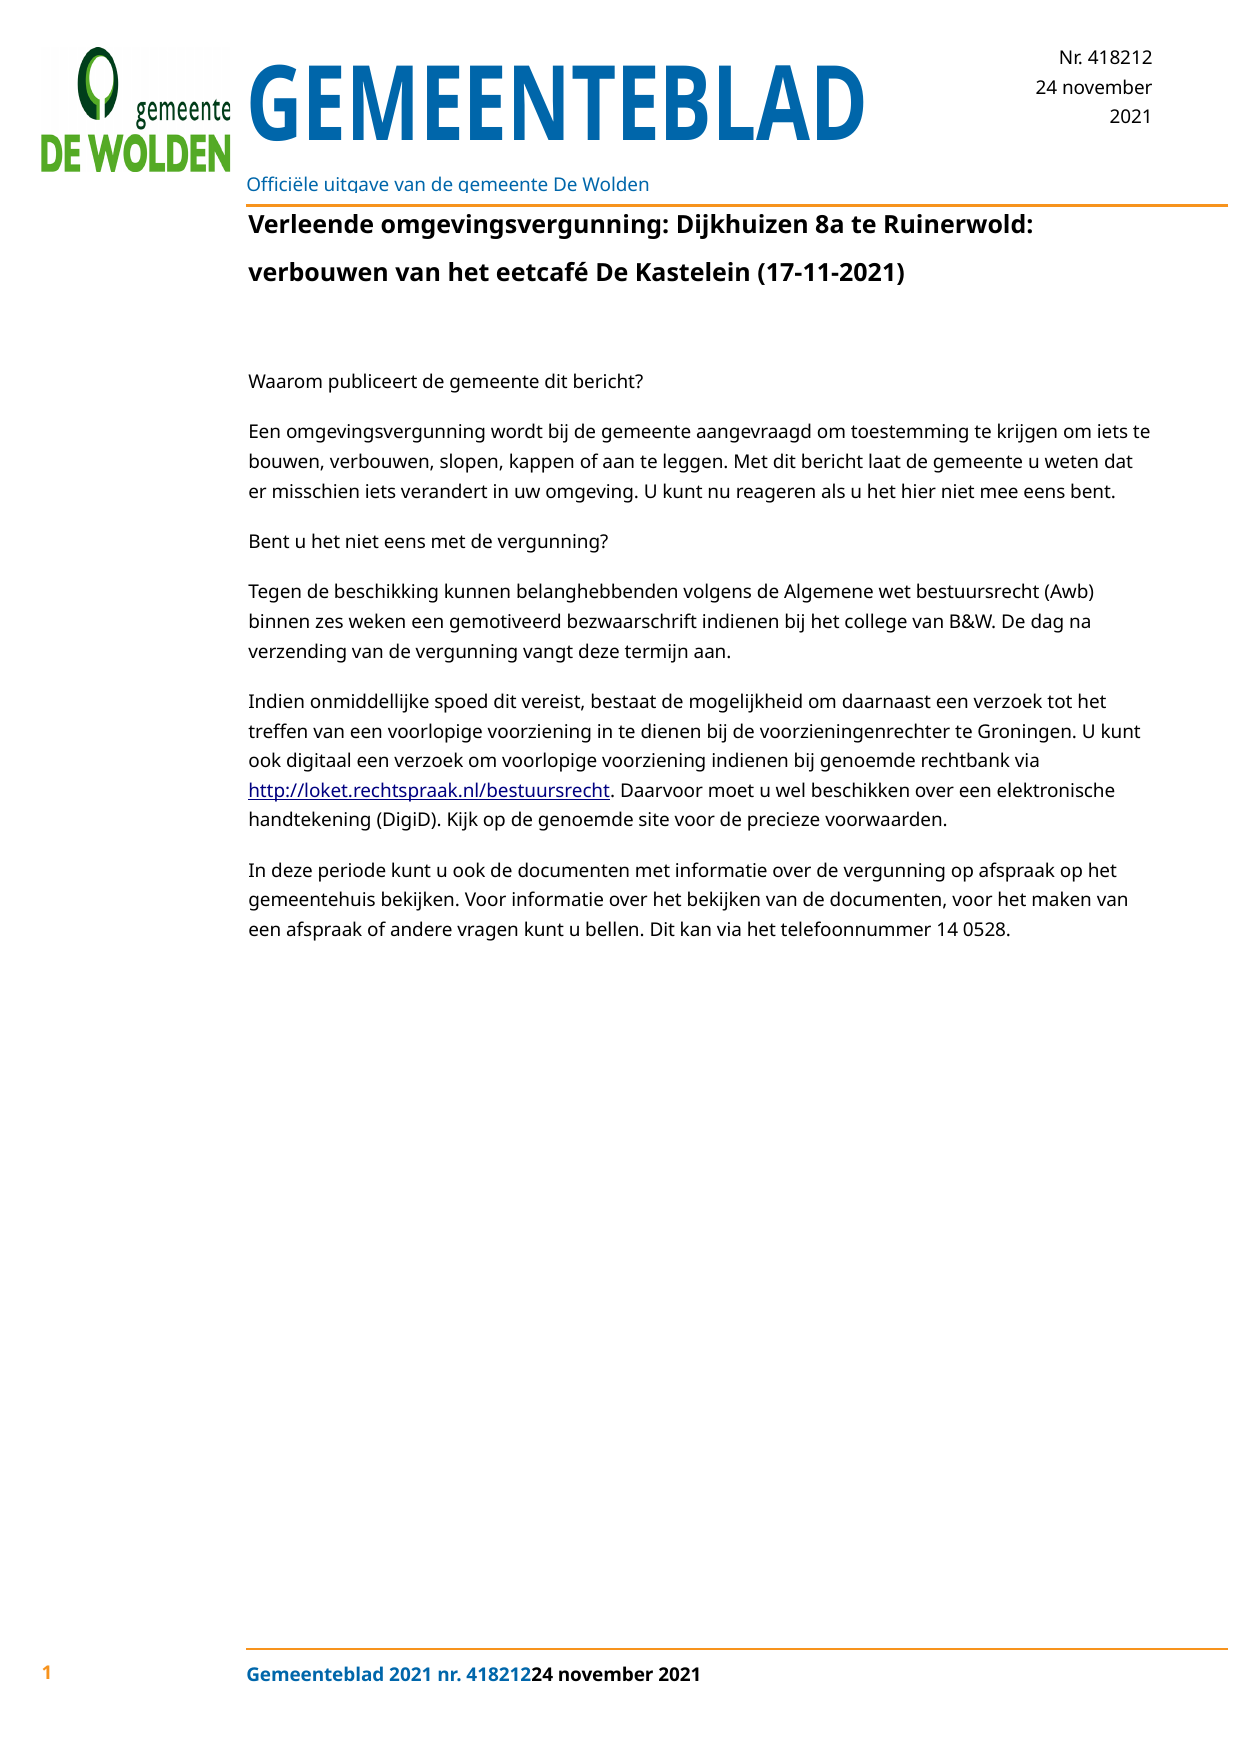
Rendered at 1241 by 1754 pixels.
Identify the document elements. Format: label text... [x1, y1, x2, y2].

text Indien onmiddellijke spoed dit vereist, bestaat de mogelijkheid om daarnaast een verzoek tot het treffen van een voorlopige voorziening in te dienen bij de voorzieningenrechter te Groningen. U kunt ook digitaal een verzoek om voorlopige voorziening indienen bij genoemde rechtbank via http://loket.rechtspraak.nl/bestuursrecht. Daarvoor moet u wel beschikken over een elektronische handtekening (DigiD). Kijk op de genoemde site voor de precieze voorwaarden. [248, 688, 1152, 832]
picture [41, 47, 231, 172]
text Een omgevingsvergunning wordt bij de gemeente aangevraagd om toestemming te krijgen om iets te bouwen, verbouwen, slopen, kappen of aan te leggen. Met dit bericht laat de gemeente u weten dat er misschien iets verandert in uw omgeving. U kunt nu reageren als u het hier niet mee eens bent. [248, 419, 1152, 504]
text Verleende omgevingsvergunning: Dijkhuizen 8a te Ruinerwold: verbouwen van het eetcafé De Kastelein (17-11-2021) [248, 207, 1152, 288]
text Waarom publiceert de gemeente dit bericht? [248, 368, 1152, 394]
text In deze periode kunt u ook de documenten met informatie over de vergunning op afspraak op het gemeentehuis bekijken. Voor informatie over het bekijken van de documenten, voor het maken van een afspraak of andere vragen kunt u bellen. Dit kan via het telefoonnummer 14 0528. [248, 857, 1152, 942]
text Bent u het niet eens met de vergunning? [248, 528, 1152, 554]
text Tegen de beschikking kunnen belanghebbenden volgens de Algemene wet bestuursrecht (Awb) binnen zes weken een gemotiveerd bezwaarschrift indienen bij het college van B&W. De dag na verzending van de vergunning vangt deze termijn aan. [248, 579, 1152, 664]
